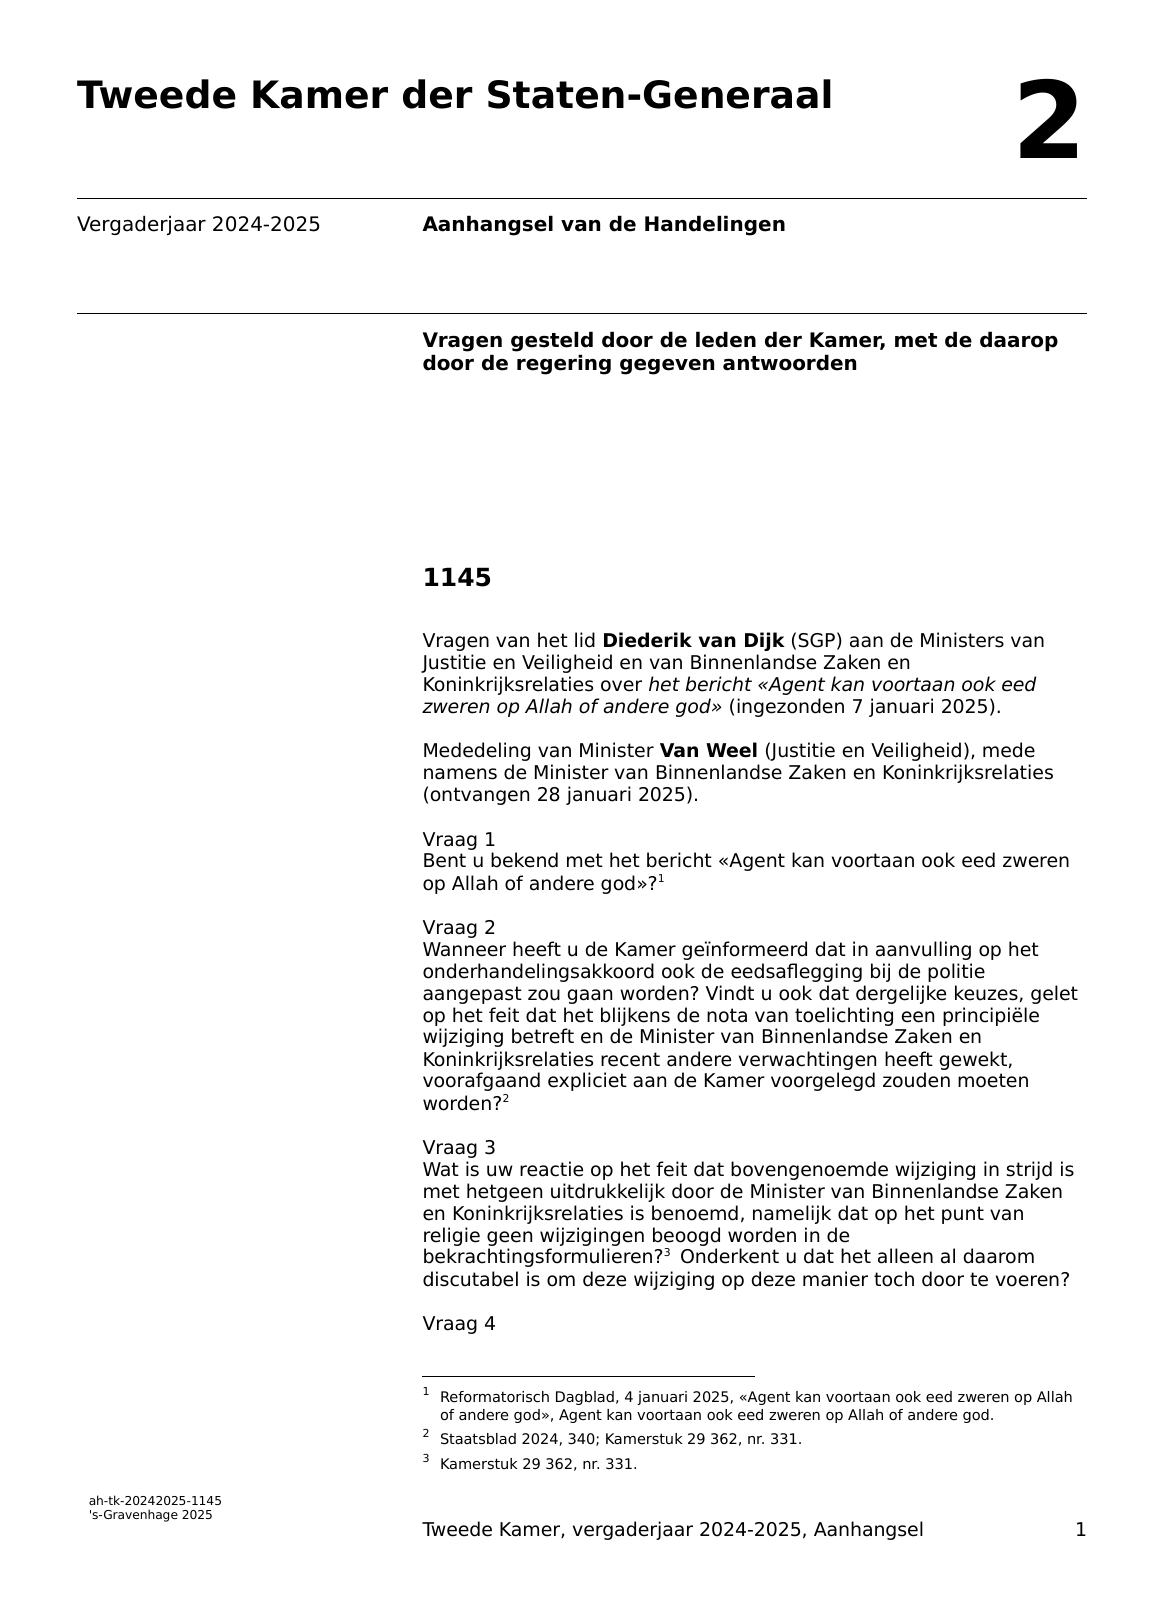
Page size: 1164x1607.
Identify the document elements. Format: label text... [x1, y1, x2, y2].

text Mededeling van Minister Van Weel (Justitie en Veiligheid), mede namens de Minister van Binnenlandse Zaken en Koninkrijksrelaties (ontvangen 28 januari 2025). [422, 740, 1087, 806]
table_cell [77, 314, 422, 375]
table_header 2 [886, 59, 1087, 198]
table_cell Vragen gesteld door de leden der Kamer, met de daarop door de regering gegeven antwoorden [422, 314, 1087, 375]
table_cell Vergaderjaar 2024-2025 [77, 199, 422, 313]
text Vraag 4 [422, 1313, 1087, 1334]
text 1145 [422, 563, 1087, 592]
text Vraag 1 [422, 828, 1087, 850]
text ah-tk-20242025-1145 [88, 1494, 323, 1508]
text Staatsblad 2024, 340; Kamerstuk 29 362, nr. 331. [422, 1427, 1087, 1449]
table_cell Aanhangsel van de Handelingen [422, 199, 1087, 313]
text Wat is uw reactie op het feit dat bovengenoemde wijziging in strijd is met hetgeen uitdrukkelijk door de Minister van Binnenlandse Zaken en Koninkrijksrelaties is benoemd, namelijk dat op het punt van religie geen wijzigingen beoogd worden in de bekrachtingsformulieren? Onderkent u dat het alleen al daarom discutabel is om deze wijziging op deze manier toch door te voeren? [422, 1158, 1087, 1290]
text Reformatorisch Dagblad, 4 januari 2025, «Agent kan voortaan ook eed zweren op Allah of andere god», Agent kan voortaan ook eed zweren op Allah of andere god. [422, 1385, 1087, 1424]
text Wanneer heeft u de Kamer geïnformeerd dat in aanvulling op het onderhandelingsakkoord ook de eedsaflegging bij de politie aangepast zou gaan worden? Vindt u ook dat dergelijke keuzes, gelet op het feit dat het blijkens de nota van toelichting een principiële wijziging betreft en de Minister van Binnenlandse Zaken en Koninkrijksrelaties recent andere verwachtingen heeft gewekt, voorafgaand expliciet aan de Kamer voorgelegd zouden moeten worden? [422, 938, 1087, 1114]
text Vragen van het lid Diederik van Dijk (SGP) aan de Ministers van Justitie en Veiligheid en van Binnenlandse Zaken en Koninkrijksrelaties over het bericht «Agent kan voortaan ook eed zweren op Allah of andere god» (ingezonden 7 januari 2025). [422, 630, 1087, 718]
text Vraag 2 [422, 917, 1087, 938]
text 's-Gravenhage 2025 [88, 1508, 323, 1522]
table_header Tweede Kamer der Staten-Generaal [77, 59, 886, 198]
text Kamerstuk 29 362, nr. 331. [422, 1452, 1087, 1474]
text Vraag 3 [422, 1137, 1087, 1158]
text Bent u bekend met het bericht «Agent kan voortaan ook eed zweren op Allah of andere god»? [422, 850, 1087, 894]
